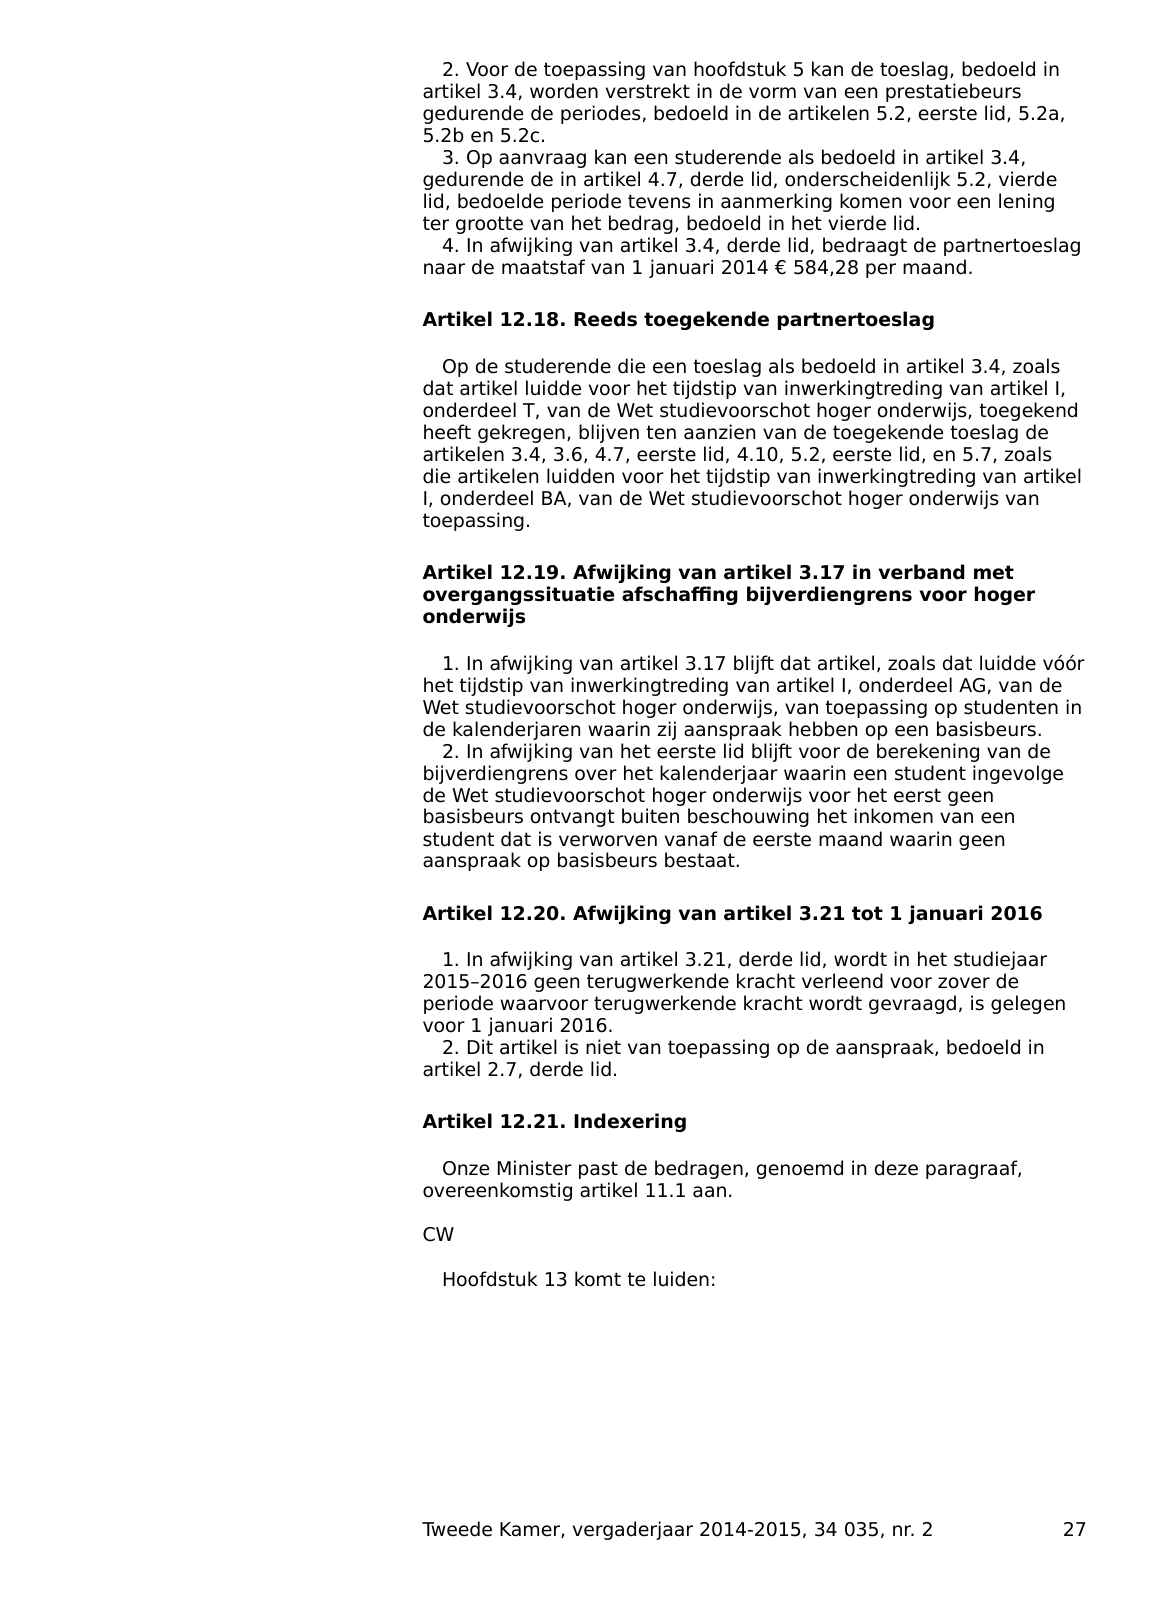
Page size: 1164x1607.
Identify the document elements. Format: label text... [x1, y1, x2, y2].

text 2. Dit artikel is niet van toepassing op de aanspraak, bedoeld in artikel 2.7, derde lid. [422, 1037, 1087, 1081]
text CW [422, 1224, 1087, 1246]
text 2. Voor de toepassing van hoofdstuk 5 kan de toeslag, bedoeld in artikel 3.4, worden verstrekt in de vorm van een prestatiebeurs gedurende de periodes, bedoeld in de artikelen 5.2, eerste lid, 5.2a, 5.2b en 5.2c. [422, 59, 1087, 147]
text Op de studerende die een toeslag als bedoeld in artikel 3.4, zoals dat artikel luidde voor het tijdstip van inwerkingtreding van artikel I, onderdeel T, van de Wet studievoorschot hoger onderwijs, toegekend heeft gekregen, blijven ten aanzien van de toegekende toeslag de artikelen 3.4, 3.6, 4.7, eerste lid, 4.10, 5.2, eerste lid, en 5.7, zoals die artikelen luidden voor het tijdstip van inwerkingtreding van artikel I, onderdeel BA, van de Wet studievoorschot hoger onderwijs van toepassing. [422, 356, 1087, 532]
subtitle Artikel 12.21. Indexering [422, 1111, 1087, 1133]
text 3. Op aanvraag kan een studerende als bedoeld in artikel 3.4, gedurende de in artikel 4.7, derde lid, onderscheidenlijk 5.2, vierde lid, bedoelde periode tevens in aanmerking komen voor een lening ter grootte van het bedrag, bedoeld in het vierde lid. [422, 147, 1087, 235]
text 1. In afwijking van artikel 3.21, derde lid, wordt in het studiejaar 2015–2016 geen terugwerkende kracht verleend voor zover de periode waarvoor terugwerkende kracht wordt gevraagd, is gelegen voor 1 januari 2016. [422, 949, 1087, 1037]
text 1. In afwijking van artikel 3.17 blijft dat artikel, zoals dat luidde vóór het tijdstip van inwerkingtreding van artikel I, onderdeel AG, van de Wet studievoorschot hoger onderwijs, van toepassing op studenten in de kalenderjaren waarin zij aanspraak hebben op een basisbeurs. [422, 653, 1087, 741]
text Hoofdstuk 13 komt te luiden: [422, 1268, 1087, 1291]
text Onze Minister past de bedragen, genoemd in deze paragraaf, overeenkomstig artikel 11.1 aan. [422, 1158, 1087, 1202]
subtitle Artikel 12.19. Afwijking van artikel 3.17 in verband met overgangssituatie afschaffing bijverdiengrens voor hoger onderwijs [422, 562, 1087, 628]
subtitle Artikel 12.20. Afwijking van artikel 3.21 tot 1 januari 2016 [422, 902, 1087, 924]
text 4. In afwijking van artikel 3.4, derde lid, bedraagt de partnertoeslag naar de maatstaf van 1 januari 2014 € 584,28 per maand. [422, 235, 1087, 279]
text 2. In afwijking van het eerste lid blijft voor de berekening van de bijverdiengrens over het kalenderjaar waarin een student ingevolge de Wet studievoorschot hoger onderwijs voor het eerst geen basisbeurs ontvangt buiten beschouwing het inkomen van een student dat is verworven vanaf de eerste maand waarin geen aanspraak op basisbeurs bestaat. [422, 741, 1087, 872]
subtitle Artikel 12.18. Reeds toegekende partnertoeslag [422, 309, 1087, 331]
